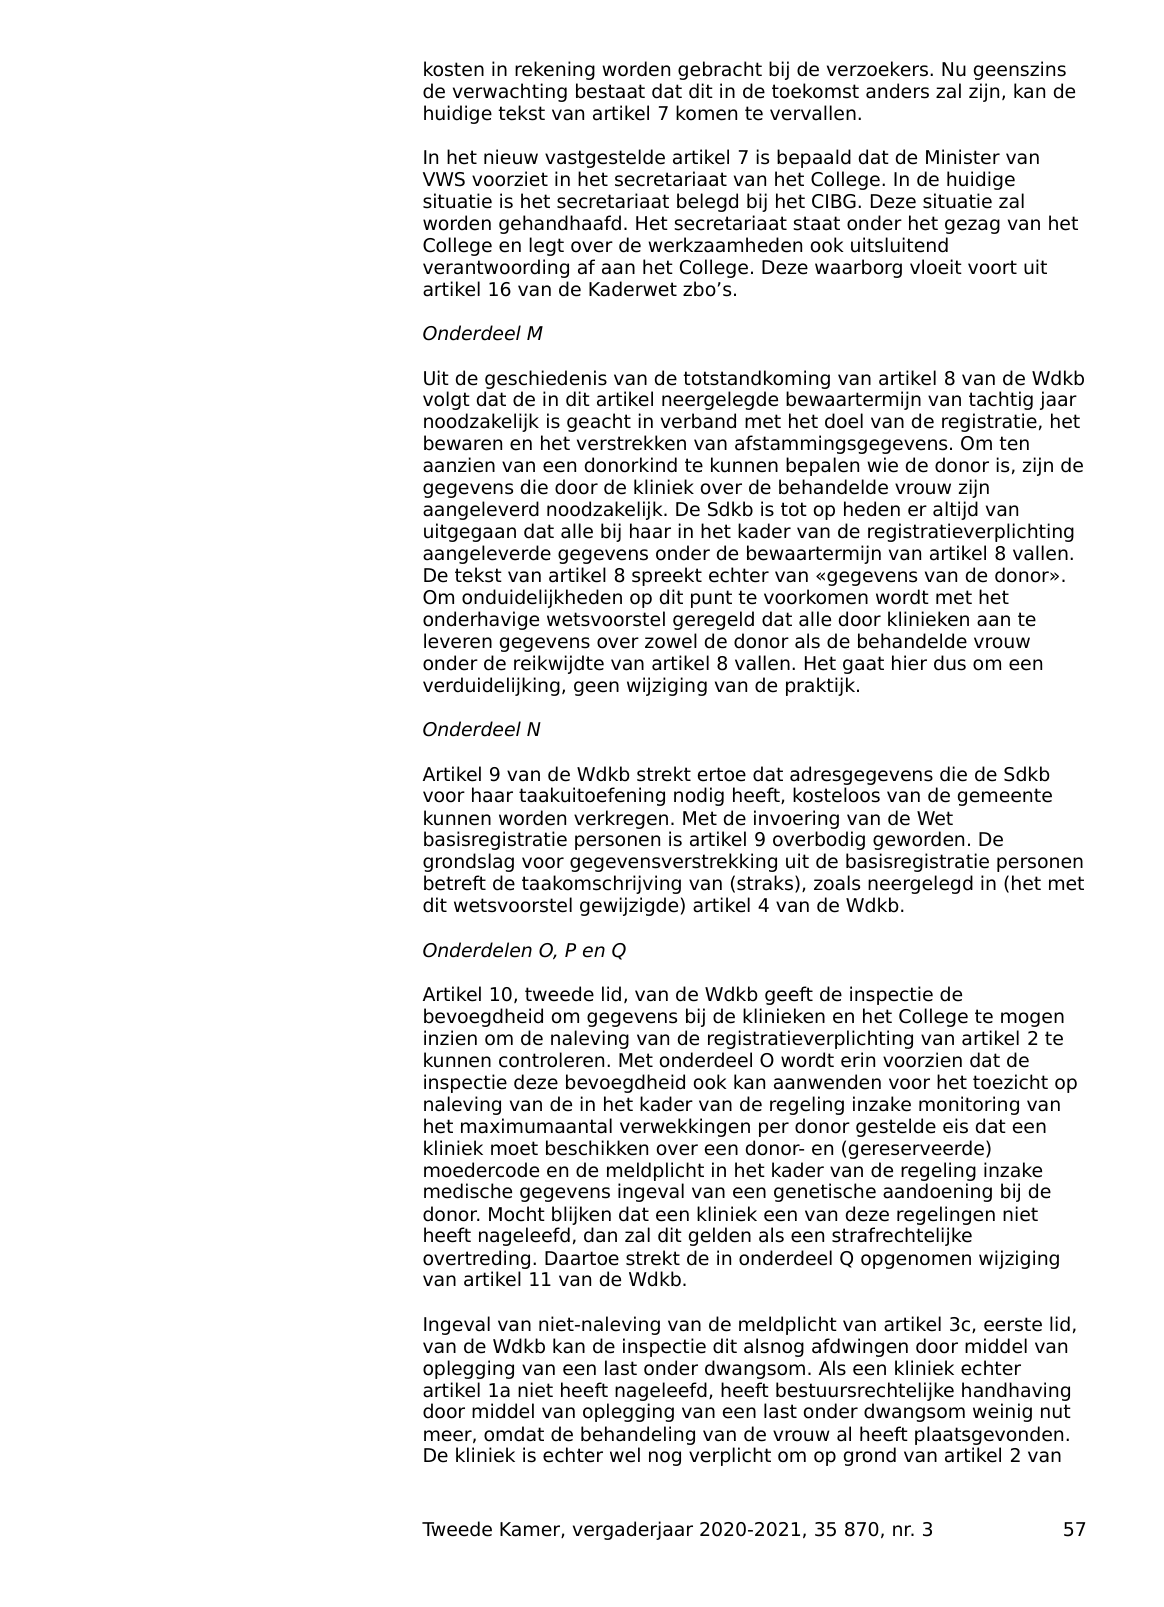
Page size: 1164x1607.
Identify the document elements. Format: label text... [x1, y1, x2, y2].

text Ingeval van niet-naleving van de meldplicht van artikel 3c, eerste lid, van de Wdkb kan de inspectie dit alsnog afdwingen door middel van oplegging van een last onder dwangsom. Als een kliniek echter artikel 1a niet heeft nageleefd, heeft bestuursrechtelijke handhaving door middel van oplegging van een last onder dwangsom weinig nut meer, omdat de behandeling van de vrouw al heeft plaatsgevonden. De kliniek is echter wel nog verplicht om op grond van artikel 2 van [422, 1313, 1087, 1467]
text kosten in rekening worden gebracht bij de verzoekers. Nu geenszins de verwachting bestaat dat dit in de toekomst anders zal zijn, kan de huidige tekst van artikel 7 komen te vervallen. [422, 59, 1087, 125]
subtitle Onderdelen O, P en Q [422, 939, 1087, 961]
text Artikel 9 van de Wdkb strekt ertoe dat adresgegevens die de Sdkb voor haar taakuitoefening nodig heeft, kosteloos van de gemeente kunnen worden verkregen. Met de invoering van de Wet basisregistratie personen is artikel 9 overbodig geworden. De grondslag voor gegevensverstrekking uit de basisregistratie personen betreft de taakomschrijving van (straks), zoals neergelegd in (het met dit wetsvoorstel gewijzigde) artikel 4 van de Wdkb. [422, 763, 1087, 917]
text Uit de geschiedenis van de totstandkoming van artikel 8 van de Wdkb volgt dat de in dit artikel neergelegde bewaartermijn van tachtig jaar noodzakelijk is geacht in verband met het doel van de registratie, het bewaren en het verstrekken van afstammingsgegevens. Om ten aanzien van een donorkind te kunnen bepalen wie de donor is, zijn de gegevens die door de kliniek over de behandelde vrouw zijn aangeleverd noodzakelijk. De Sdkb is tot op heden er altijd van uitgegaan dat alle bij haar in het kader van de registratieverplichting aangeleverde gegevens onder de bewaartermijn van artikel 8 vallen. De tekst van artikel 8 spreekt echter van «gegevens van de donor». Om onduidelijkheden op dit punt te voorkomen wordt met het onderhavige wetsvoorstel geregeld dat alle door klinieken aan te leveren gegevens over zowel de donor als de behandelde vrouw onder de reikwijdte van artikel 8 vallen. Het gaat hier dus om een verduidelijking, geen wijziging van de praktijk. [422, 367, 1087, 697]
text In het nieuw vastgestelde artikel 7 is bepaald dat de Minister van VWS voorziet in het secretariaat van het College. In de huidige situatie is het secretariaat belegd bij het CIBG. Deze situatie zal worden gehandhaafd. Het secretariaat staat onder het gezag van het College en legt over de werkzaamheden ook uitsluitend verantwoording af aan het College. Deze waarborg vloeit voort uit artikel 16 van de Kaderwet zbo’s. [422, 147, 1087, 301]
subtitle Onderdeel N [422, 719, 1087, 741]
subtitle Onderdeel M [422, 323, 1087, 345]
text Artikel 10, tweede lid, van de Wdkb geeft de inspectie de bevoegdheid om gegevens bij de klinieken en het College te mogen inzien om de naleving van de registratieverplichting van artikel 2 te kunnen controleren. Met onderdeel O wordt erin voorzien dat de inspectie deze bevoegdheid ook kan aanwenden voor het toezicht op naleving van de in het kader van de regeling inzake monitoring van het maximumaantal verwekkingen per donor gestelde eis dat een kliniek moet beschikken over een donor- en (gereserveerde) moedercode en de meldplicht in het kader van de regeling inzake medische gegevens ingeval van een genetische aandoening bij de donor. Mocht blijken dat een kliniek een van deze regelingen niet heeft nageleefd, dan zal dit gelden als een strafrechtelijke overtreding. Daartoe strekt de in onderdeel Q opgenomen wijziging van artikel 11 van de Wdkb. [422, 984, 1087, 1291]
